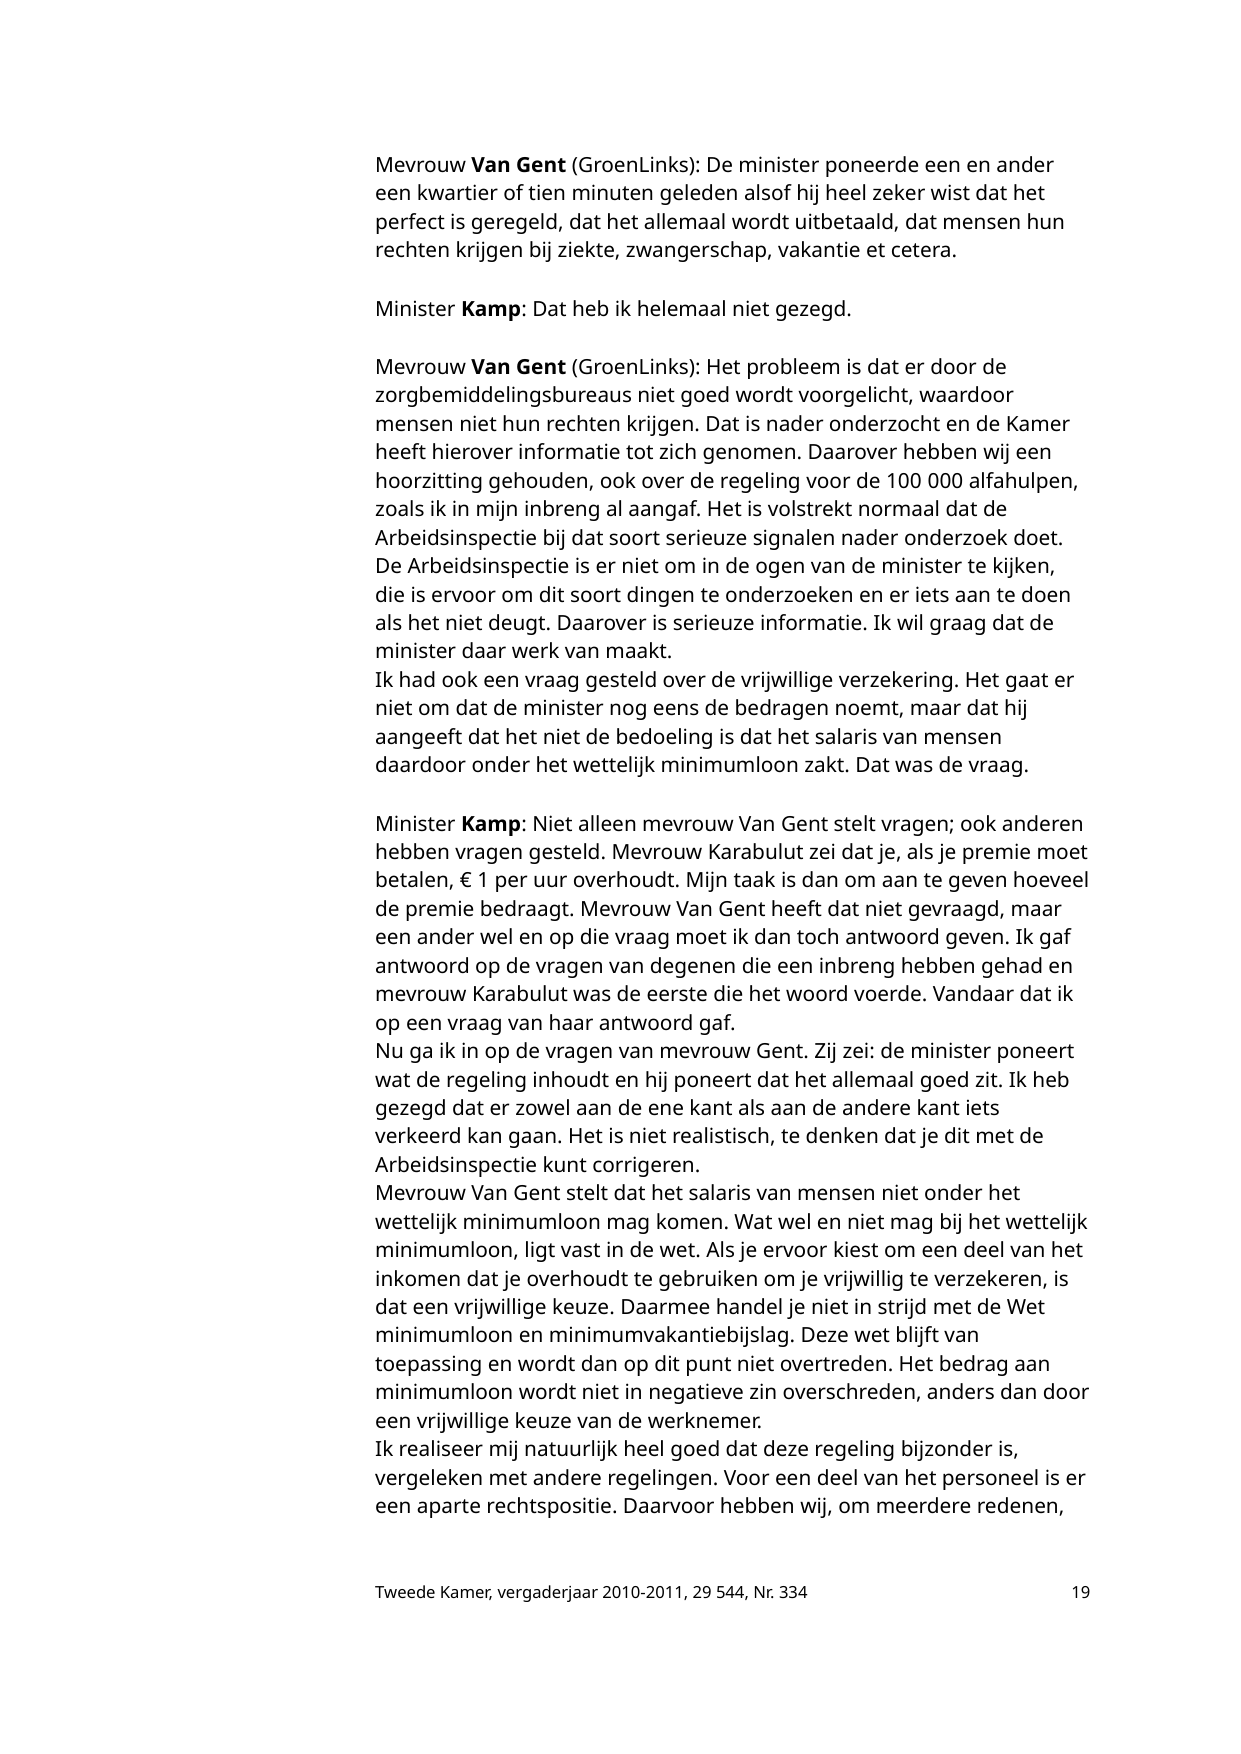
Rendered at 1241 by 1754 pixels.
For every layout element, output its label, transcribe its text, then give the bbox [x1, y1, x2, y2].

text Minister Kamp: Niet alleen mevrouw Van Gent stelt vragen; ook anderen hebben vragen gesteld. Mevrouw Karabulut zei dat je, als je premie moet betalen, € 1 per uur overhoudt. Mijn taak is dan om aan te geven hoeveel de premie bedraagt. Mevrouw Van Gent heeft dat niet gevraagd, maar een ander wel en op die vraag moet ik dan toch antwoord geven. Ik gaf antwoord op de vragen van degenen die een inbreng hebben gehad en mevrouw Karabulut was de eerste die het woord voerde. Vandaar dat ik op een vraag van haar antwoord gaf. [375, 809, 1090, 1036]
text Ik had ook een vraag gesteld over de vrijwillige verzekering. Het gaat er niet om dat de minister nog eens de bedragen noemt, maar dat hij aangeeft dat het niet de bedoeling is dat het salaris van mensen daardoor onder het wettelijk minimumloon zakt. Dat was de vraag. [375, 665, 1090, 779]
text Minister Kamp: Dat heb ik helemaal niet gezegd. [375, 294, 1090, 322]
text Nu ga ik in op de vragen van mevrouw Gent. Zij zei: de minister poneert wat de regeling inhoudt en hij poneert dat het allemaal goed zit. Ik heb gezegd dat er zowel aan de ene kant als aan de andere kant iets verkeerd kan gaan. Het is niet realistisch, te denken dat je dit met de Arbeidsinspectie kunt corrigeren. [375, 1036, 1090, 1178]
text Ik realiseer mij natuurlijk heel goed dat deze regeling bijzonder is, vergeleken met andere regelingen. Voor een deel van het personeel is er een aparte rechtspositie. Daarvoor hebben wij, om meerdere redenen, [375, 1434, 1090, 1520]
text Mevrouw Van Gent stelt dat het salaris van mensen niet onder het wettelijk minimumloon mag komen. Wat wel en niet mag bij het wettelijk minimumloon, ligt vast in de wet. Als je ervoor kiest om een deel van het inkomen dat je overhoudt te gebruiken om je vrijwillig te verzekeren, is dat een vrijwillige keuze. Daarmee handel je niet in strijd met de Wet minimumloon en minimumvakantiebijslag. Deze wet blijft van toepassing en wordt dan op dit punt niet overtreden. Het bedrag aan minimumloon wordt niet in negatieve zin overschreden, anders dan door een vrijwillige keuze van de werknemer. [375, 1178, 1090, 1434]
text Mevrouw Van Gent (GroenLinks): De minister poneerde een en ander een kwartier of tien minuten geleden alsof hij heel zeker wist dat het perfect is geregeld, dat het allemaal wordt uitbetaald, dat mensen hun rechten krijgen bij ziekte, zwangerschap, vakantie et cetera. [375, 150, 1090, 264]
text Mevrouw Van Gent (GroenLinks): Het probleem is dat er door de zorgbemiddelingsbureaus niet goed wordt voorgelicht, waardoor mensen niet hun rechten krijgen. Dat is nader onderzocht en de Kamer heeft hierover informatie tot zich genomen. Daarover hebben wij een hoorzitting gehouden, ook over de regeling voor de 100 000 alfahulpen, zoals ik in mijn inbreng al aangaf. Het is volstrekt normaal dat de Arbeidsinspectie bij dat soort serieuze signalen nader onderzoek doet. De Arbeidsinspectie is er niet om in de ogen van de minister te kijken, die is ervoor om dit soort dingen te onderzoeken en er iets aan te doen als het niet deugt. Daarover is serieuze informatie. Ik wil graag dat de minister daar werk van maakt. [375, 352, 1090, 665]
